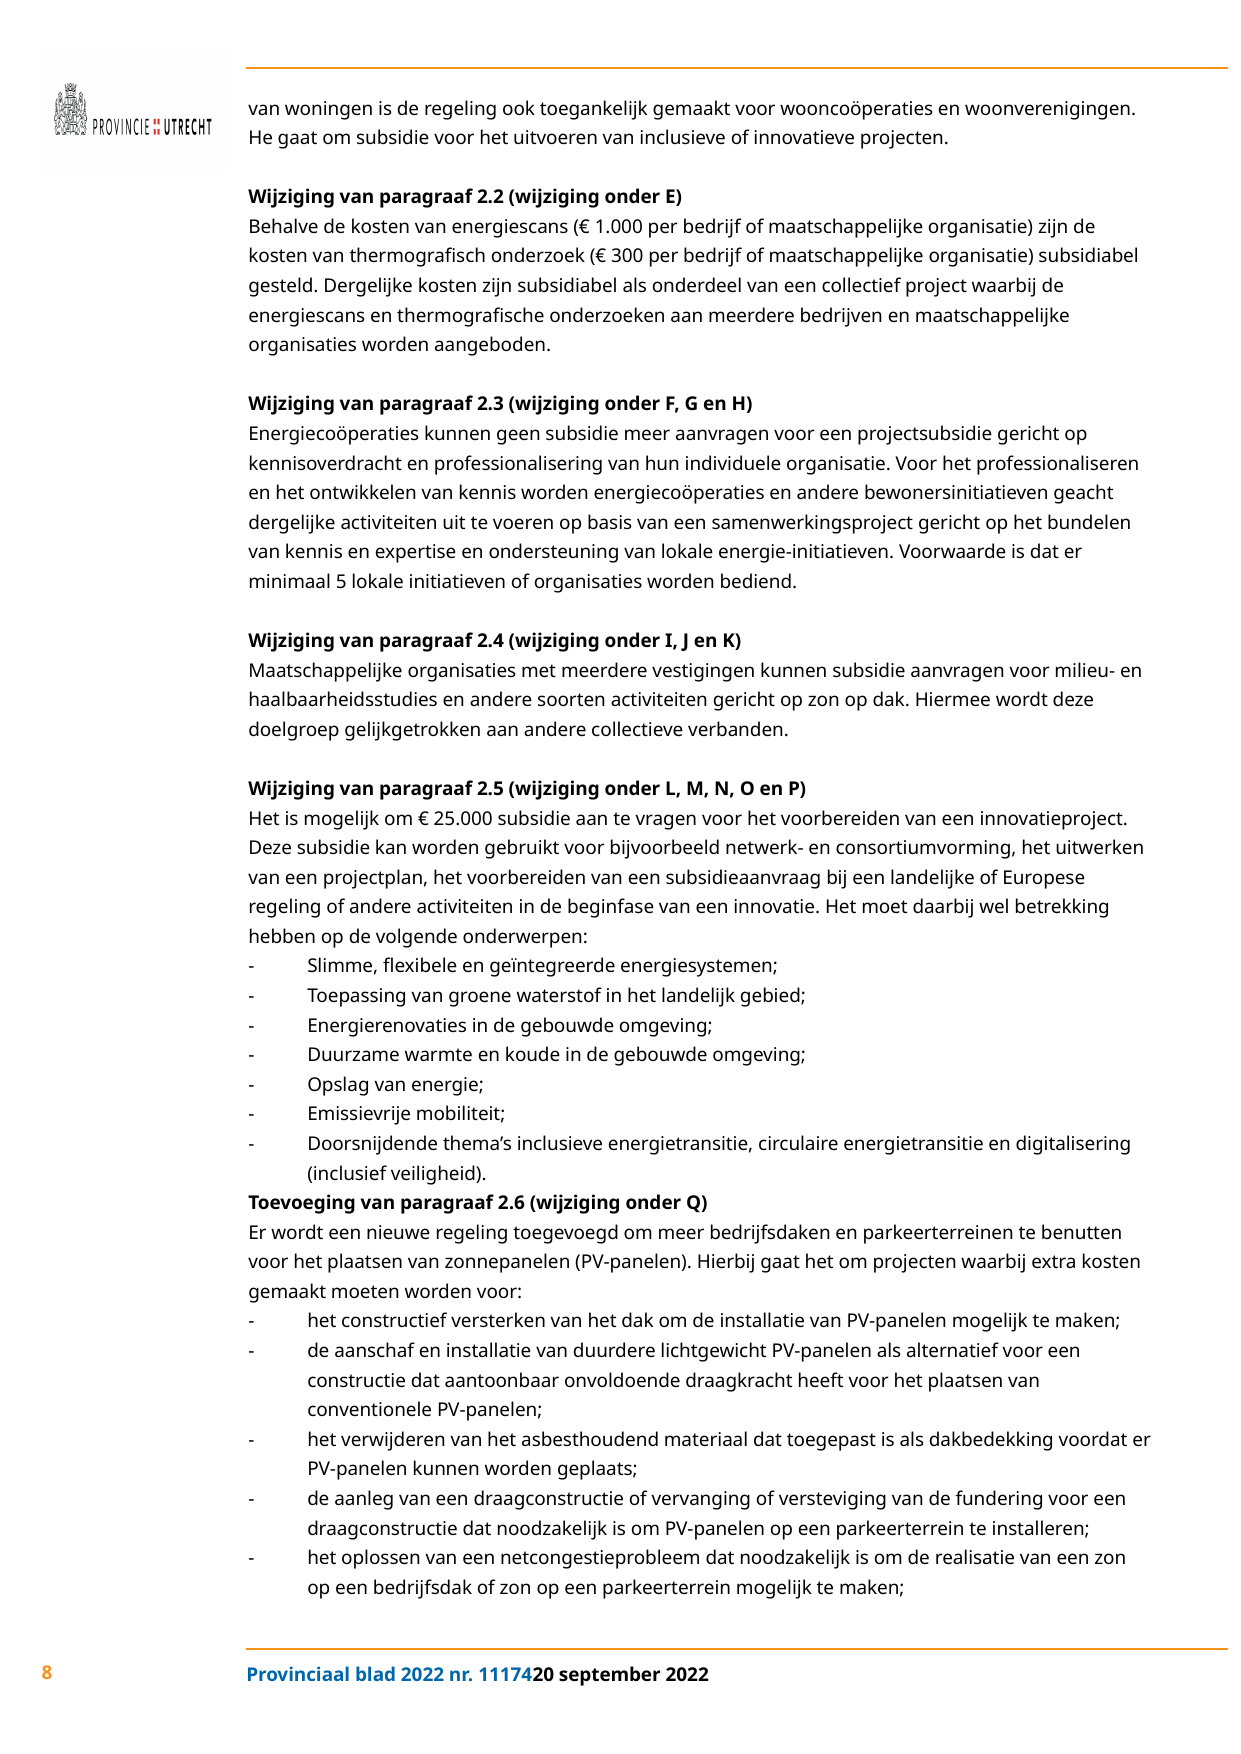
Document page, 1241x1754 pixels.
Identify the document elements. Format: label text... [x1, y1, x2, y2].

list Toepassing van groene waterstof in het landelijk gebied; [248, 982, 1152, 1008]
text Toevoeging van paragraaf 2.6 (wijziging onder Q) [248, 1189, 1152, 1215]
list Slimme, flexibele en geïntegreerde energiesystemen; [248, 953, 1152, 978]
list Energierenovaties in de gebouwde omgeving; [248, 1012, 1152, 1038]
list de aanschaf en installatie van duurdere lichtgewicht PV-panelen als alternatief voor een constructie dat aantoonbaar onvoldoende draagkracht heeft voor het plaatsen van conventionele PV-panelen; [248, 1337, 1152, 1422]
list Opslag van energie; [248, 1071, 1152, 1097]
text Wijziging van paragraaf 2.3 (wijziging onder F, G en H) [248, 391, 1152, 416]
text Het is mogelijk om € 25.000 subsidie aan te vragen voor het voorbereiden van een innovatieproject. Deze subsidie kan worden gebruikt voor bijvoorbeeld netwerk- en consortiumvorming, het uitwerken van een projectplan, het voorbereiden van een subsidieaanvraag bij een landelijke of Europese regeling of andere activiteiten in de beginfase van een innovatie. Het moet daarbij wel betrekking hebben op de volgende onderwerpen: [248, 805, 1152, 949]
list het constructief versterken van het dak om de installatie van PV-panelen mogelijk te maken; [248, 1308, 1152, 1333]
text Behalve de kosten van energiescans (€ 1.000 per bedrijf of maatschappelijke organisatie) zijn de kosten van thermografisch onderzoek (€ 300 per bedrijf of maatschappelijke organisatie) subsidiabel gesteld. Dergelijke kosten zijn subsidiabel als onderdeel van een collectief project waarbij de energiescans en thermografische onderzoeken aan meerdere bedrijven en maatschappelijke organisaties worden aangeboden. [248, 213, 1152, 357]
text Wijziging van paragraaf 2.5 (wijziging onder L, M, N, O en P) [248, 775, 1152, 801]
list Duurzame warmte en koude in de gebouwde omgeving; [248, 1041, 1152, 1067]
picture [41, 47, 231, 172]
text Maatschappelijke organisaties met meerdere vestigingen kunnen subsidie aanvragen voor milieu- en haalbaarheidsstudies en andere soorten activiteiten gericht op zon op dak. Hiermee wordt deze doelgroep gelijkgetrokken aan andere collectieve verbanden. [248, 657, 1152, 742]
text van woningen is de regeling ook toegankelijk gemaakt voor wooncoöperaties en woonverenigingen. He gaat om subsidie voor het uitvoeren van inclusieve of innovatieve projecten. [248, 95, 1152, 150]
text Wijziging van paragraaf 2.4 (wijziging onder I, J en K) [248, 627, 1152, 653]
list het verwijderen van het asbesthoudend materiaal dat toegepast is als dakbedekking voordat er PV-panelen kunnen worden geplaats; [248, 1426, 1152, 1481]
text Energiecoöperaties kunnen geen subsidie meer aanvragen voor een projectsubsidie gericht op kennisoverdracht en professionalisering van hun individuele organisatie. Voor het professionaliseren en het ontwikkelen van kennis worden energiecoöperaties en andere bewonersinitiatieven geacht dergelijke activiteiten uit te voeren op basis van een samenwerkingsproject gericht op het bundelen van kennis en expertise en ondersteuning van lokale energie-initiatieven. Voorwaarde is dat er minimaal 5 lokale initiatieven of organisaties worden bediend. [248, 420, 1152, 594]
list het oplossen van een netcongestieprobleem dat noodzakelijk is om de realisatie van een zon op een bedrijfsdak of zon op een parkeerterrein mogelijk te maken; [248, 1544, 1152, 1600]
list Doorsnijdende thema’s inclusieve energietransitie, circulaire energietransitie en digitalisering (inclusief veiligheid). [248, 1130, 1152, 1186]
text Er wordt een nieuwe regeling toegevoegd om meer bedrijfsdaken en parkeerterreinen te benutten voor het plaatsen van zonnepanelen (PV-panelen). Hierbij gaat het om projecten waarbij extra kosten gemaakt moeten worden voor: [248, 1219, 1152, 1304]
list de aanleg van een draagconstructie of vervanging of versteviging van de fundering voor een draagconstructie dat noodzakelijk is om PV-panelen op een parkeerterrein te installeren; [248, 1485, 1152, 1541]
list Emissievrije mobiliteit; [248, 1101, 1152, 1126]
text Wijziging van paragraaf 2.2 (wijziging onder E) [248, 183, 1152, 209]
